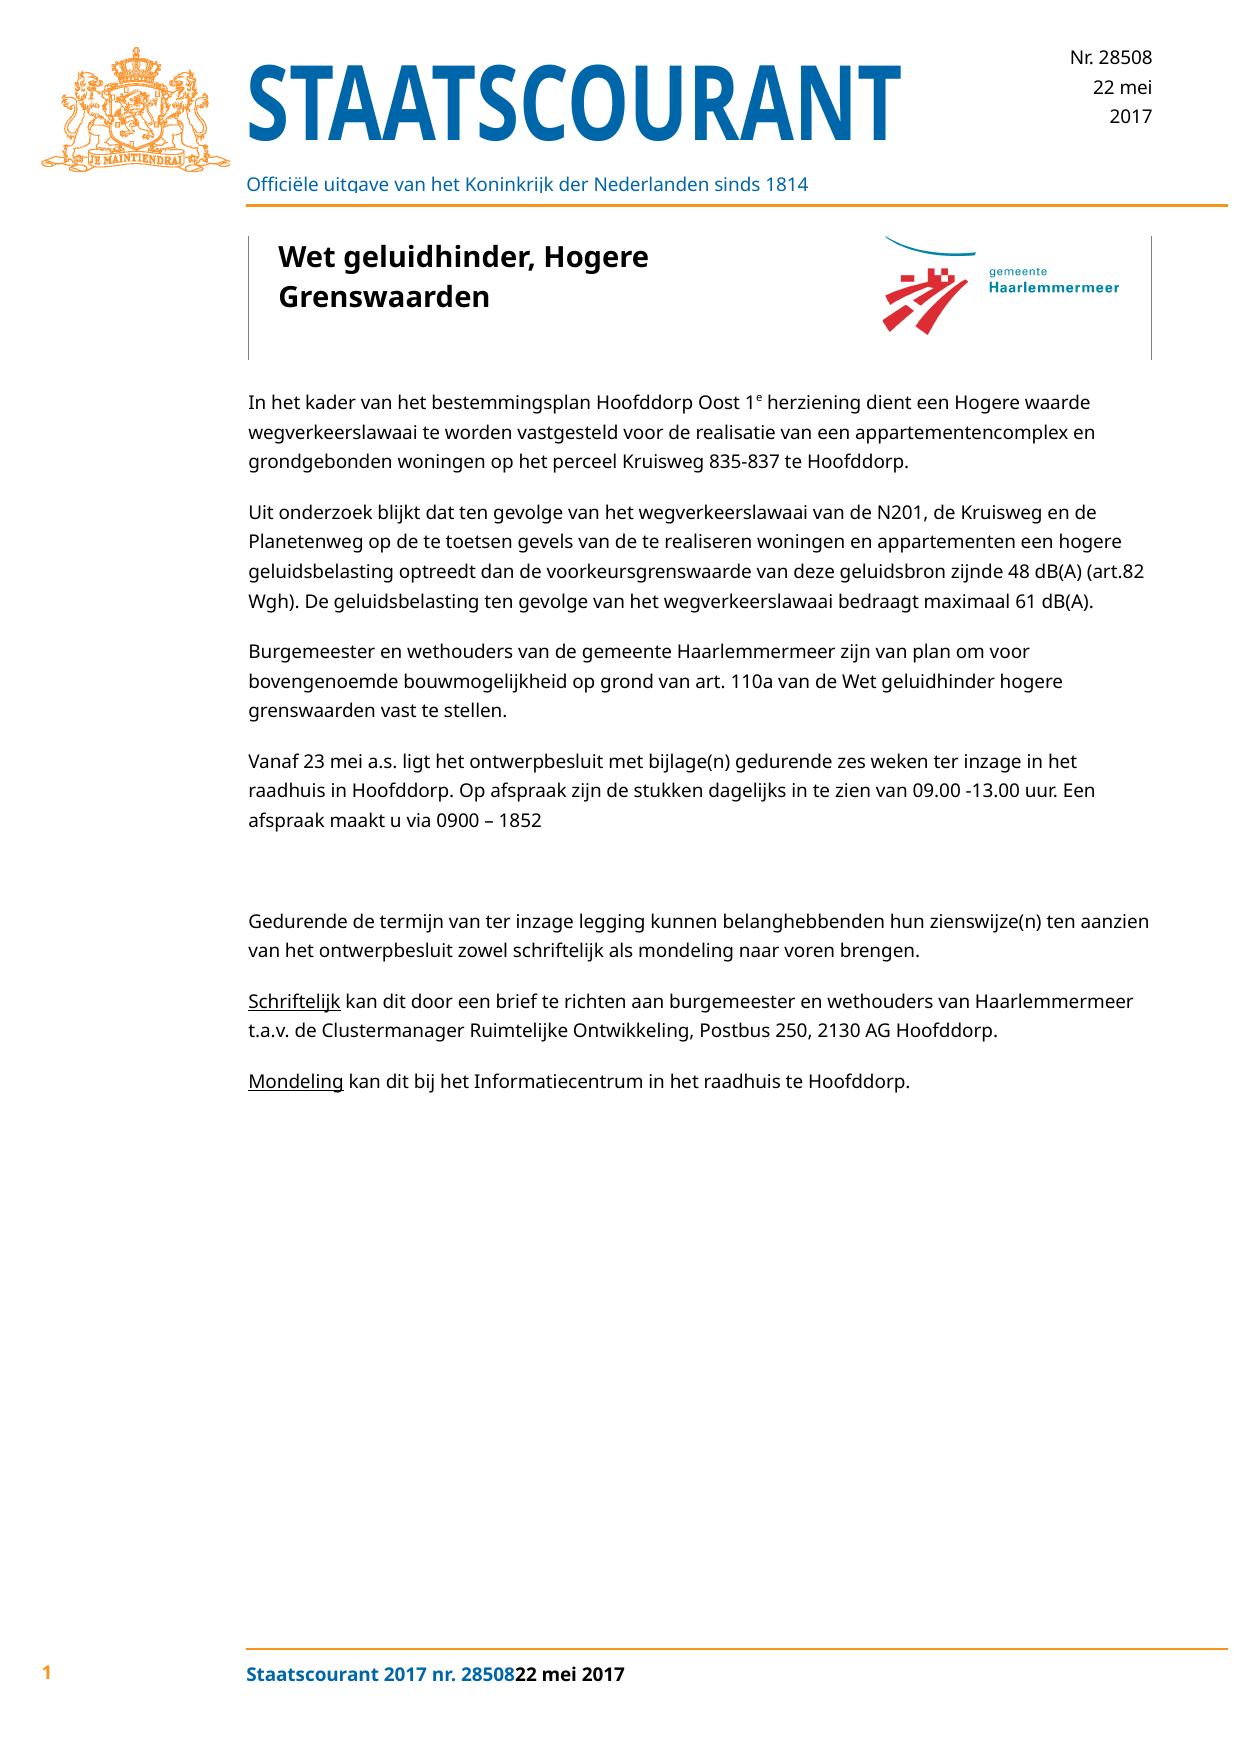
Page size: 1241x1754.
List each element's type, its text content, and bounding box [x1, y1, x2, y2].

table_header [850, 236, 1151, 360]
text Uit onderzoek blijkt dat ten gevolge van het wegverkeerslawaai van de N201, de Kruisweg en de Planetenweg op de te toetsen gevels van de te realiseren woningen en appartementen een hogere geluidsbelasting optreedt dan de voorkeursgrenswaarde van deze geluidsbron zijnde 48 dB(A) (art.82 Wgh). De geluidsbelasting ten gevolge van het wegverkeerslawaai bedraagt maximaal 61 dB(A). [248, 499, 1152, 613]
text Gedurende de termijn van ter inzage legging kunnen belanghebbenden hun zienswijze(n) ten aanzien van het ontwerpbesluit zowel schriftelijk als mondeling naar voren brengen. [248, 908, 1152, 963]
text Mondeling kan dit bij het Informatiecentrum in het raadhuis te Hoofddorp. [248, 1068, 1152, 1093]
text Burgemeester en wethouders van de gemeente Haarlemmermeer zijn van plan om voor bovengenoemde bouwmogelijkheid op grond van art. 110a van de Wet geluidhinder hogere grenswaarden vast te stellen. [248, 638, 1152, 723]
text Vanaf 23 mei a.s. ligt het ontwerpbesluit met bijlage(n) gedurende zes weken ter inzage in het raadhuis in Hoofddorp. Op afspraak zijn de stukken dagelijks in te zien van 09.00 -13.00 uur. Een afspraak maakt u via 0900 – 1852 [248, 748, 1152, 833]
table_header Wet geluidhinder, Hogere Grenswaarden [249, 236, 850, 360]
picture [882, 236, 1119, 335]
text In het kader van het bestemmingsplan Hoofddorp Oost 1e herziening dient een Hogere waarde wegverkeerslawaai te worden vastgesteld voor de realisatie van een appartementencomplex en grondgebonden woningen op het perceel Kruisweg 835-837 te Hoofddorp. [248, 389, 1152, 474]
picture [41, 47, 231, 172]
text Schriftelijk kan dit door een brief te richten aan burgemeester en wethouders van Haarlemmermeer t.a.v. de Clustermanager Ruimtelijke Ontwikkeling, Postbus 250, 2130 AG Hoofddorp. [248, 988, 1152, 1043]
